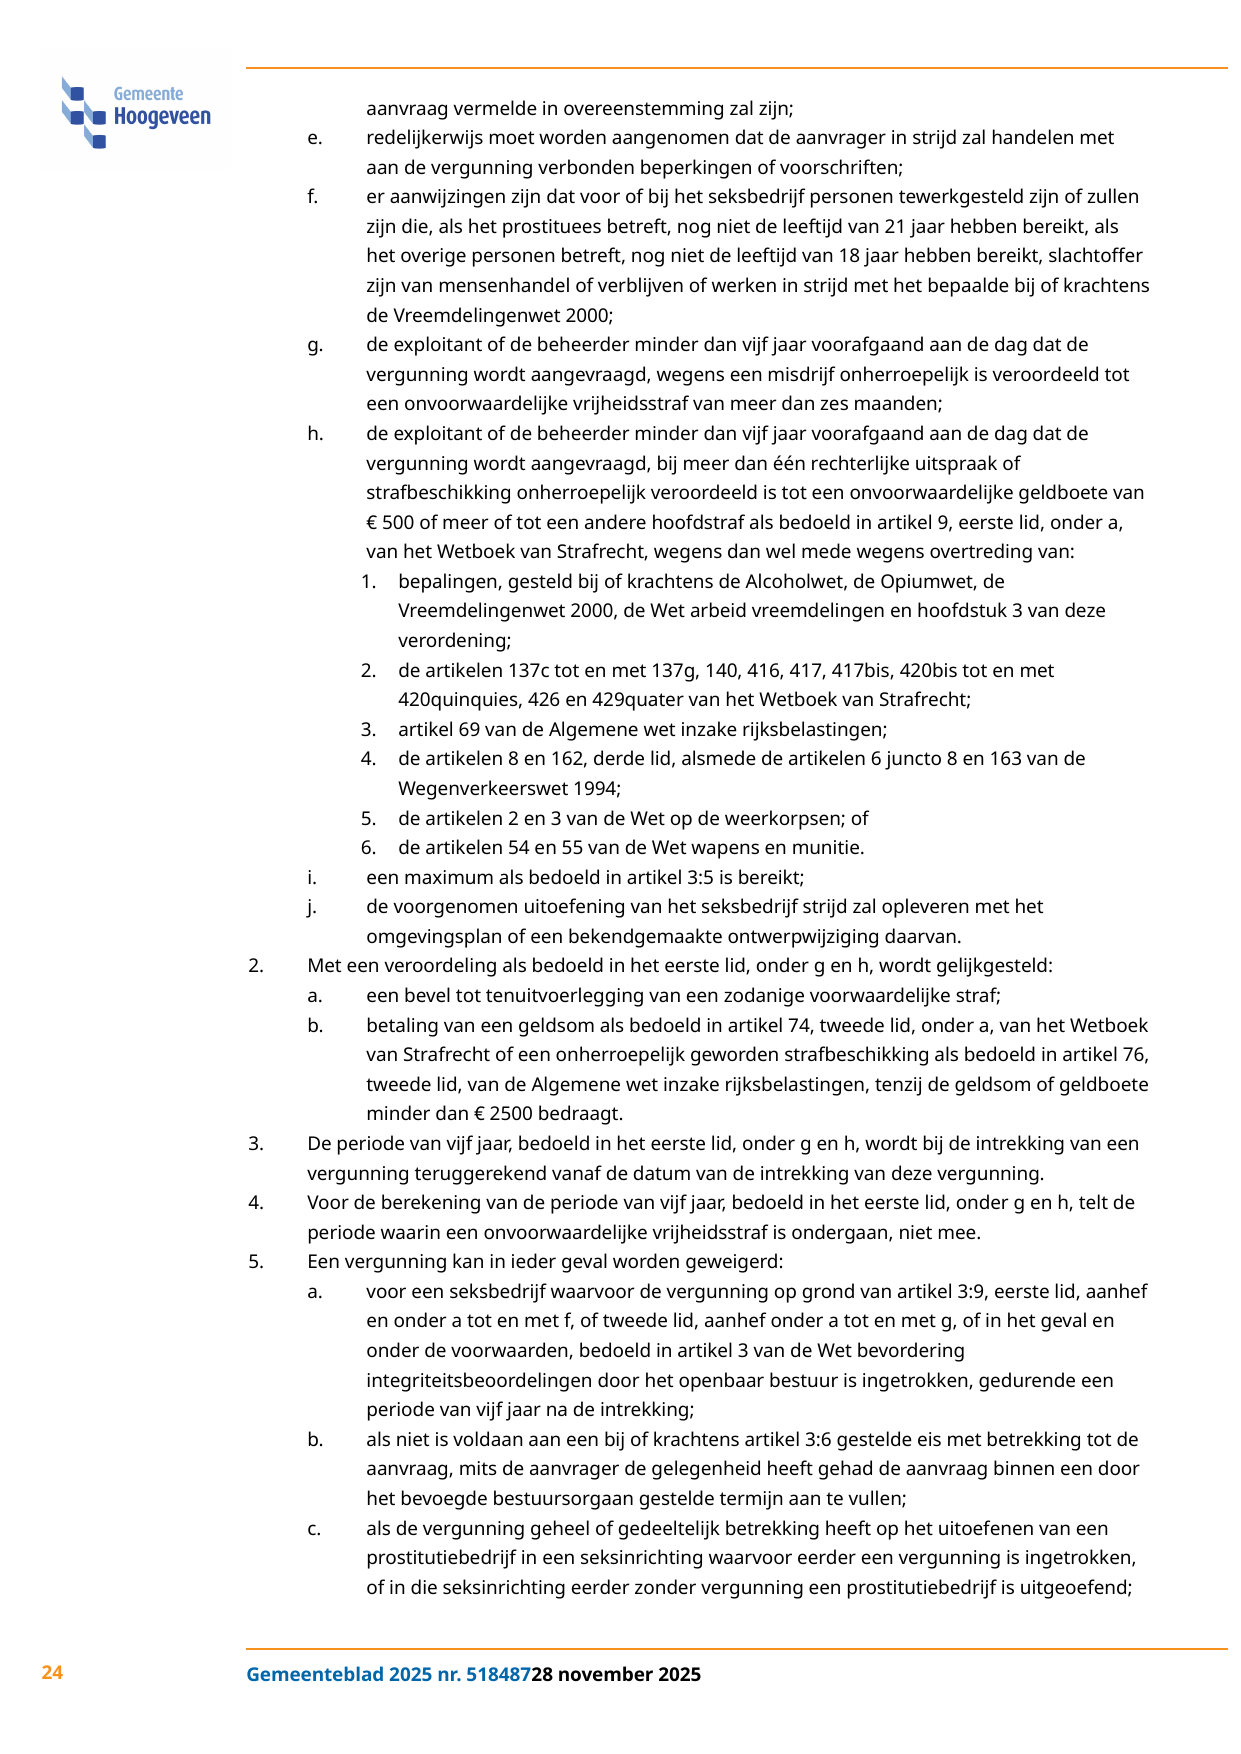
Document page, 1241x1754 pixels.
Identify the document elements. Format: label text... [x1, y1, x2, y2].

list als de vergunning geheel of gedeeltelijk betrekking heeft op het uitoefenen van een prostitutiebedrijf in een seksinrichting waarvoor eerder een vergunning is ingetrokken, of in die seksinrichting eerder zonder vergunning een prostitutiebedrijf is uitgeoefend; [307, 1515, 1152, 1600]
list er aanwijzingen zijn dat voor of bij het seksbedrijf personen tewerkgesteld zijn of zullen zijn die, als het prostituees betreft, nog niet de leeftijd van 21 jaar hebben bereikt, als het overige personen betreft, nog niet de leeftijd van 18 jaar hebben bereikt, slachtoffer zijn van mensenhandel of verblijven of werken in strijd met het bepaalde bij of krachtens de Vreemdelingenwet 2000; [307, 183, 1152, 328]
list als niet is voldaan aan een bij of krachtens artikel 3:6 gestelde eis met betrekking tot de aanvraag, mits de aanvrager de gelegenheid heeft gehad de aanvraag binnen een door het bevoegde bestuursorgaan gestelde termijn aan te vullen; [307, 1426, 1152, 1511]
list de artikelen 8 en 162, derde lid, alsmede de artikelen 6 juncto 8 en 163 van de Wegenverkeerswet 1994; [361, 746, 1152, 801]
list voor een seksbedrijf waarvoor de vergunning op grond van artikel 3:9, eerste lid, aanhef en onder a tot en met f, of tweede lid, aanhef onder a tot en met g, of in het geval en onder de voorwaarden, bedoeld in artikel 3 van de Wet bevordering integriteitsbeoordelingen door het openbaar bestuur is ingetrokken, gedurende een periode van vijf jaar na de intrekking; [307, 1278, 1152, 1422]
list betaling van een geldsom als bedoeld in artikel 74, tweede lid, onder a, van het Wetboek van Strafrecht of een onherroepelijk geworden strafbeschikking als bedoeld in artikel 76, tweede lid, van de Algemene wet inzake rijksbelastingen, tenzij de geldsom of geldboete minder dan € 2500 bedraagt. [307, 1012, 1152, 1126]
list De periode van vijf jaar, bedoeld in het eerste lid, onder g en h, wordt bij de intrekking van een vergunning teruggerekend vanaf de datum van de intrekking van deze vergunning. [248, 1130, 1152, 1186]
list aanvraag vermelde in overeenstemming zal zijn; [307, 95, 1152, 121]
list Met een veroordeling als bedoeld in het eerste lid, onder g en h, wordt gelijkgesteld: [248, 953, 1152, 978]
list redelijkerwijs moet worden aangenomen dat de aanvrager in strijd zal handelen met aan de vergunning verbonden beperkingen of voorschriften; [307, 124, 1152, 180]
list Voor de berekening van de periode van vijf jaar, bedoeld in het eerste lid, onder g en h, telt de periode waarin een onvoorwaardelijke vrijheidsstraf is ondergaan, niet mee. [248, 1189, 1152, 1245]
list de artikelen 137c tot en met 137g, 140, 416, 417, 417bis, 420bis tot en met 420quinquies, 426 en 429quater van het Wetboek van Strafrecht; [361, 657, 1152, 712]
list de voorgenomen uitoefening van het seksbedrijf strijd zal opleveren met het omgevingsplan of een bekendgemaakte ontwerpwijziging daarvan. [307, 893, 1152, 949]
picture [41, 47, 231, 172]
list de exploitant of de beheerder minder dan vijf jaar voorafgaand aan de dag dat de vergunning wordt aangevraagd, wegens een misdrijf onherroepelijk is veroordeeld tot een onvoorwaardelijke vrijheidsstraf van meer dan zes maanden; [307, 331, 1152, 416]
list een maximum als bedoeld in artikel 3:5 is bereikt; [307, 864, 1152, 890]
list de artikelen 54 en 55 van de Wet wapens en munitie. [361, 834, 1152, 860]
list Een vergunning kan in ieder geval worden geweigerd: [248, 1248, 1152, 1274]
list artikel 69 van de Algemene wet inzake rijksbelastingen; [361, 716, 1152, 742]
list de exploitant of de beheerder minder dan vijf jaar voorafgaand aan de dag dat de vergunning wordt aangevraagd, bij meer dan één rechterlijke uitspraak of strafbeschikking onherroepelijk veroordeeld is tot een onvoorwaardelijke geldboete van € 500 of meer of tot een andere hoofdstraf als bedoeld in artikel 9, eerste lid, onder a, van het Wetboek van Strafrecht, wegens dan wel mede wegens overtreding van: [307, 420, 1152, 564]
list bepalingen, gesteld bij of krachtens de Alcoholwet, de Opiumwet, de Vreemdelingenwet 2000, de Wet arbeid vreemdelingen en hoofdstuk 3 van deze verordening; [361, 568, 1152, 653]
list een bevel tot tenuitvoerlegging van een zodanige voorwaardelijke straf; [307, 982, 1152, 1008]
list de artikelen 2 en 3 van de Wet op de weerkorpsen; of [361, 805, 1152, 831]
